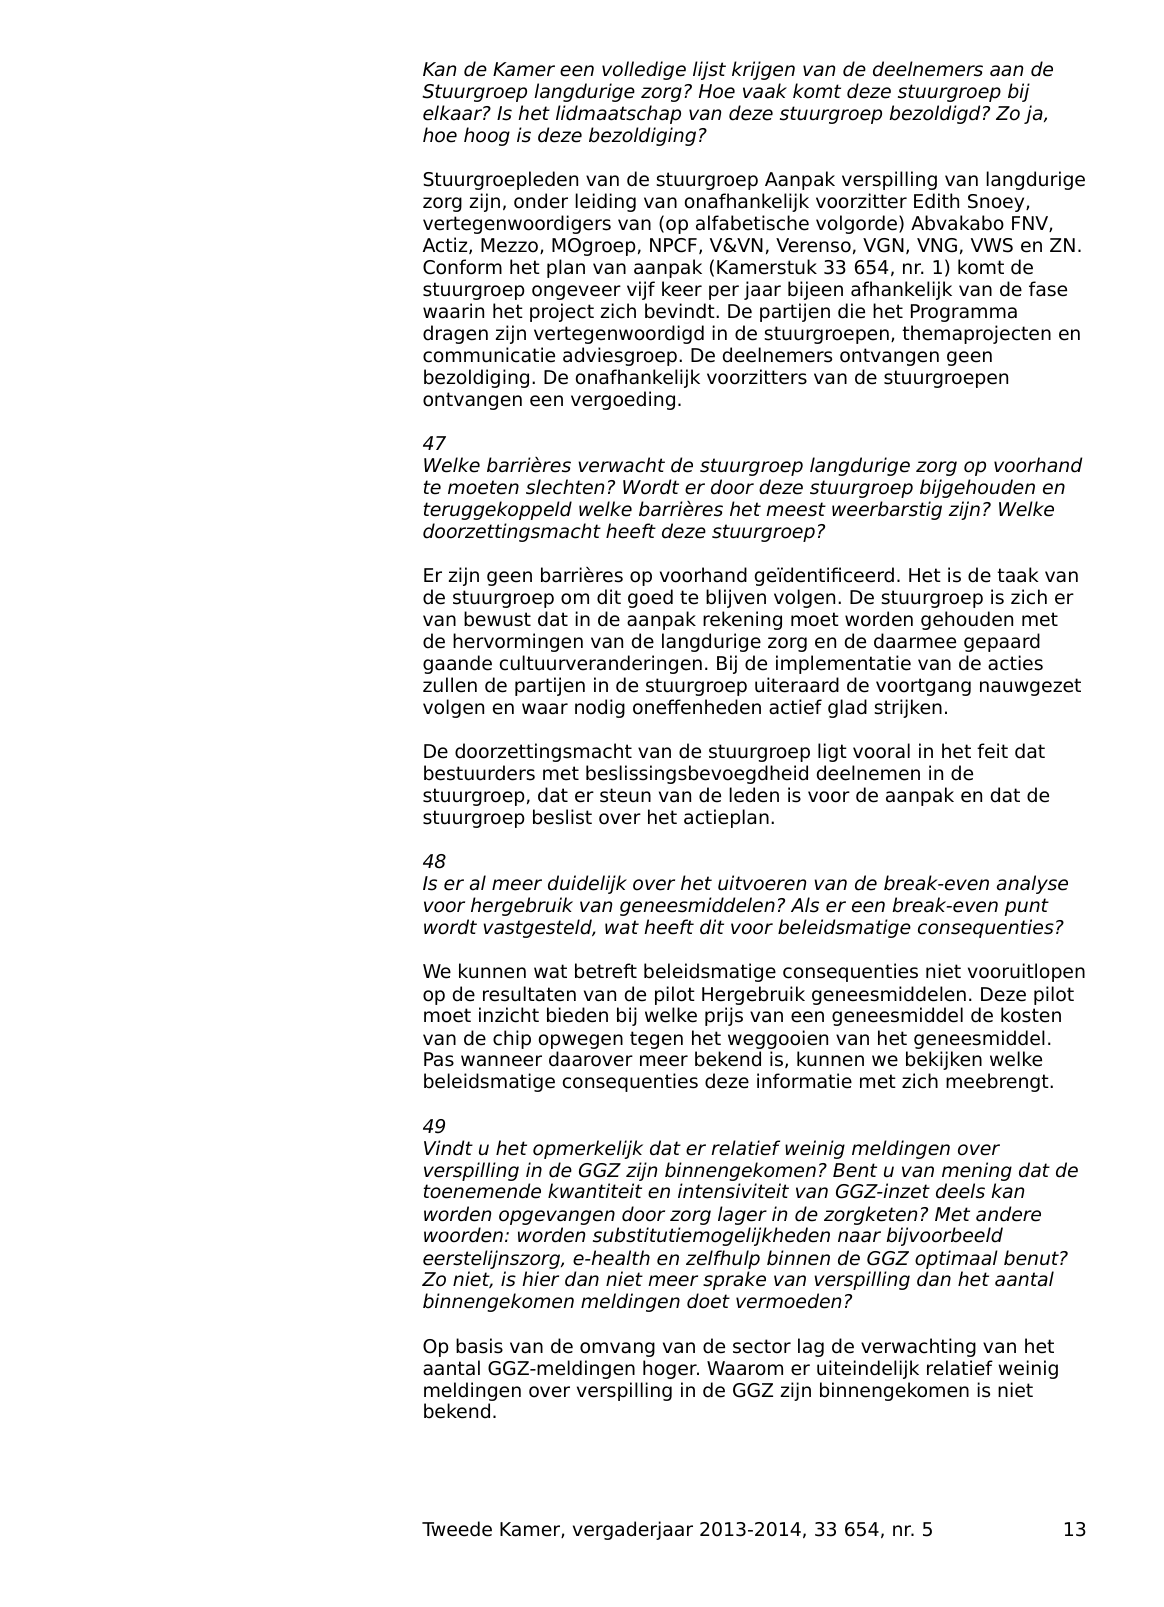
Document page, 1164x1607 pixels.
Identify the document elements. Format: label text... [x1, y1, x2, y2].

text Er zijn geen barrières op voorhand geïdentificeerd. Het is de taak van de stuurgroep om dit goed te blijven volgen. De stuurgroep is zich er van bewust dat in de aanpak rekening moet worden gehouden met de hervormingen van de langdurige zorg en de daarmee gepaard gaande cultuurveranderingen. Bij de implementatie van de acties zullen de partijen in de stuurgroep uiteraard de voortgang nauwgezet volgen en waar nodig oneffenheden actief glad strijken. [422, 565, 1087, 719]
text Is er al meer duidelijk over het uitvoeren van de break-even analyse voor hergebruik van geneesmiddelen? Als er een break-even punt wordt vastgesteld, wat heeft dit voor beleidsmatige consequenties? [422, 873, 1087, 939]
text 48 [422, 851, 1087, 873]
text We kunnen wat betreft beleidsmatige consequenties niet vooruitlopen op de resultaten van de pilot Hergebruik geneesmiddelen. Deze pilot moet inzicht bieden bij welke prijs van een geneesmiddel de kosten van de chip opwegen tegen het weggooien van het geneesmiddel. Pas wanneer daarover meer bekend is, kunnen we bekijken welke beleidsmatige consequenties deze informatie met zich meebrengt. [422, 961, 1087, 1093]
text Op basis van de omvang van de sector lag de verwachting van het aantal GGZ-meldingen hoger. Waarom er uiteindelijk relatief weinig meldingen over verspilling in de GGZ zijn binnengekomen is niet bekend. [422, 1336, 1087, 1423]
text Welke barrières verwacht de stuurgroep langdurige zorg op voorhand te moeten slechten? Wordt er door deze stuurgroep bijgehouden en teruggekoppeld welke barrières het meest weerbarstig zijn? Welke doorzettingsmacht heeft deze stuurgroep? [422, 455, 1087, 543]
text De doorzettingsmacht van de stuurgroep ligt vooral in het feit dat bestuurders met beslissingsbevoegdheid deelnemen in de stuurgroep, dat er steun van de leden is voor de aanpak en dat de stuurgroep beslist over het actieplan. [422, 741, 1087, 829]
text 47 [422, 433, 1087, 455]
text Vindt u het opmerkelijk dat er relatief weinig meldingen over verspilling in de GGZ zijn binnengekomen? Bent u van mening dat de toenemende kwantiteit en intensiviteit van GGZ-inzet deels kan worden opgevangen door zorg lager in de zorgketen? Met andere woorden: worden substitutiemogelijkheden naar bijvoorbeeld eerstelijnszorg, e-health en zelfhulp binnen de GGZ optimaal benut? Zo niet, is hier dan niet meer sprake van verspilling dan het aantal binnengekomen meldingen doet vermoeden? [422, 1137, 1087, 1313]
text 49 [422, 1116, 1087, 1137]
text Stuurgroepleden van de stuurgroep Aanpak verspilling van langdurige zorg zijn, onder leiding van onafhankelijk voorzitter Edith Snoey, vertegenwoordigers van (op alfabetische volgorde) Abvakabo FNV, Actiz, Mezzo, MOgroep, NPCF, V&VN, Verenso, VGN, VNG, VWS en ZN. Conform het plan van aanpak (Kamerstuk 33 654, nr. 1) komt de stuurgroep ongeveer vijf keer per jaar bijeen afhankelijk van de fase waarin het project zich bevindt. De partijen die het Programma dragen zijn vertegenwoordigd in de stuurgroepen, themaprojecten en communicatie adviesgroep. De deelnemers ontvangen geen bezoldiging. De onafhankelijk voorzitters van de stuurgroepen ontvangen een vergoeding. [422, 169, 1087, 411]
text Kan de Kamer een volledige lijst krijgen van de deelnemers aan de Stuurgroep langdurige zorg? Hoe vaak komt deze stuurgroep bij elkaar? Is het lidmaatschap van deze stuurgroep bezoldigd? Zo ja, hoe hoog is deze bezoldiging? [422, 59, 1087, 147]
